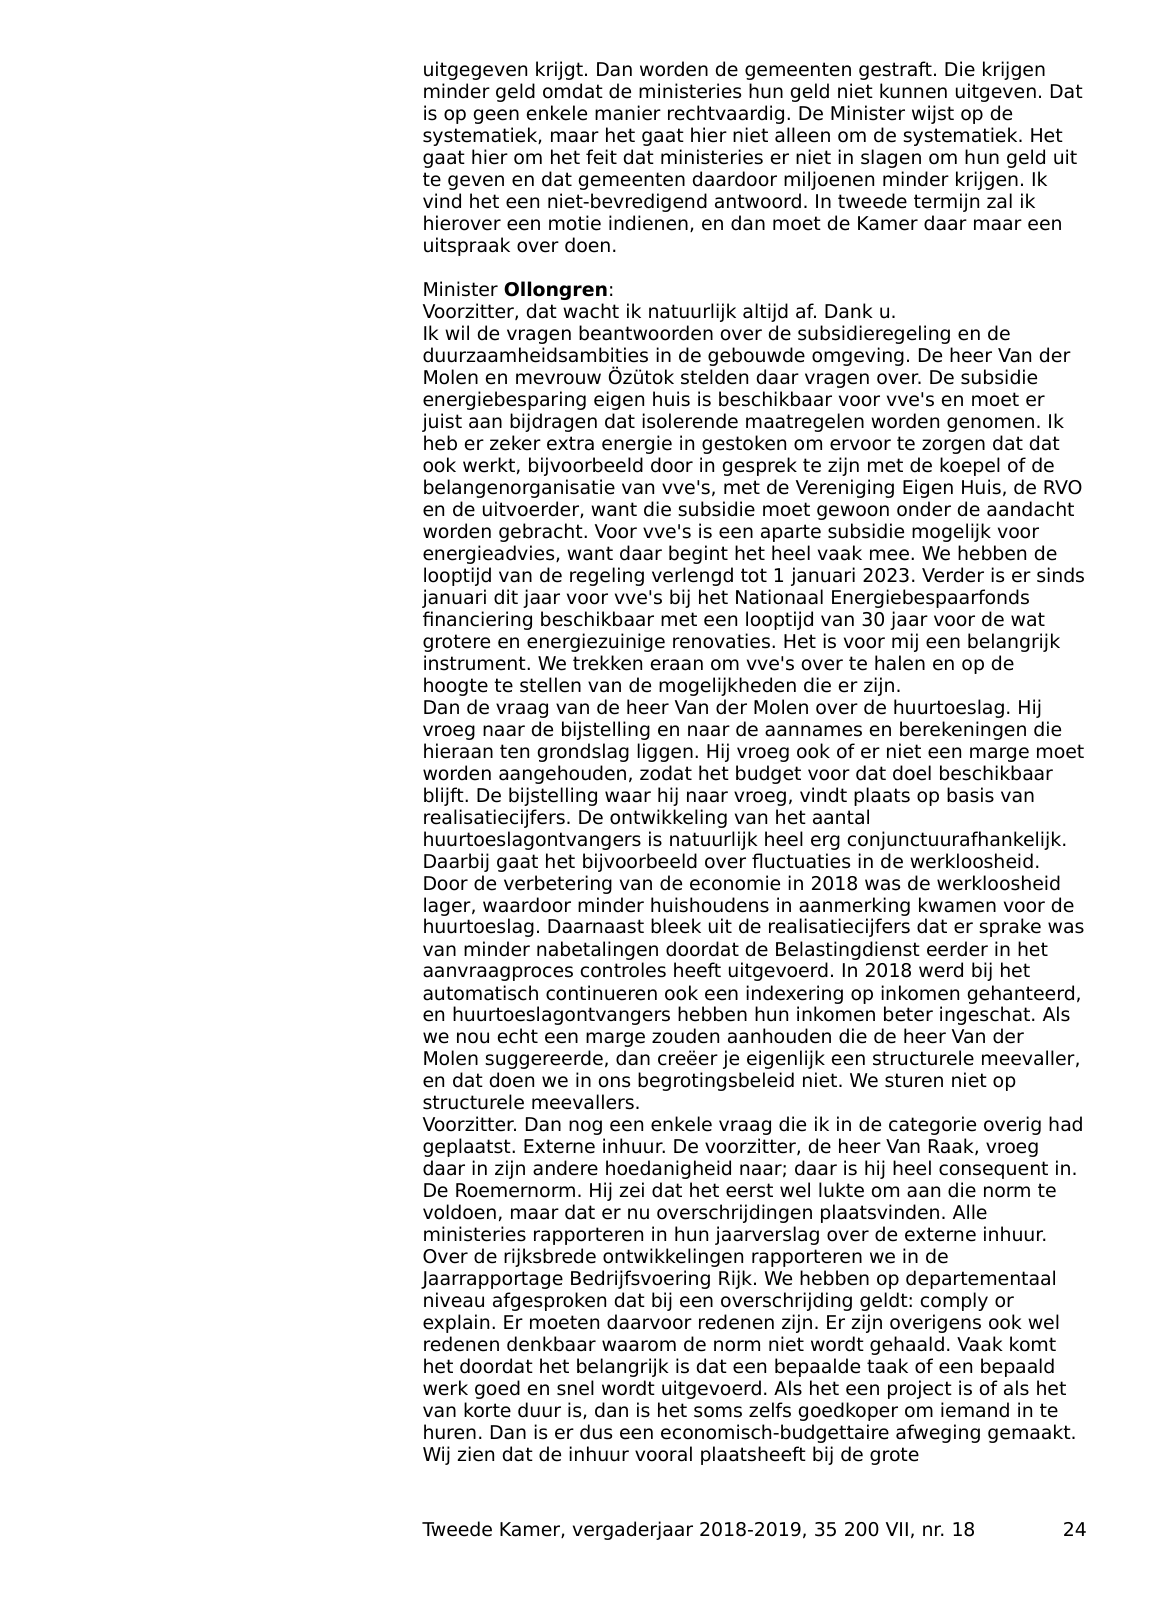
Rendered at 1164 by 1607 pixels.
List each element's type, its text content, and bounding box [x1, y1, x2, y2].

text Voorzitter, dat wacht ik natuurlijk altijd af. Dank u. [422, 301, 1087, 323]
text Voorzitter. Dan nog een enkele vraag die ik in de categorie overig had geplaatst. Externe inhuur. De voorzitter, de heer Van Raak, vroeg daar in zijn andere hoedanigheid naar; daar is hij heel consequent in. De Roemernorm. Hij zei dat het eerst wel lukte om aan die norm te voldoen, maar dat er nu overschrijdingen plaatsvinden. Alle ministeries rapporteren in hun jaarverslag over de externe inhuur. Over de rijksbrede ontwikkelingen rapporteren we in de Jaarrapportage Bedrijfsvoering Rijk. We hebben op departementaal niveau afgesproken dat bij een overschrijding geldt: comply or explain. Er moeten daarvoor redenen zijn. Er zijn overigens ook wel redenen denkbaar waarom de norm niet wordt gehaald. Vaak komt het doordat het belangrijk is dat een bepaalde taak of een bepaald werk goed en snel wordt uitgevoerd. Als het een project is of als het van korte duur is, dan is het soms zelfs goedkoper om iemand in te huren. Dan is er dus een economisch-budgettaire afweging gemaakt. Wij zien dat de inhuur vooral plaatsheeft bij de grote [422, 1114, 1087, 1466]
text Ik wil de vragen beantwoorden over de subsidieregeling en de duurzaamheidsambities in de gebouwde omgeving. De heer Van der Molen en mevrouw Özütok stelden daar vragen over. De subsidie energiebesparing eigen huis is beschikbaar voor vve's en moet er juist aan bijdragen dat isolerende maatregelen worden genomen. Ik heb er zeker extra energie in gestoken om ervoor te zorgen dat dat ook werkt, bijvoorbeeld door in gesprek te zijn met de koepel of de belangenorganisatie van vve's, met de Vereniging Eigen Huis, de RVO en de uitvoerder, want die subsidie moet gewoon onder de aandacht worden gebracht. Voor vve's is een aparte subsidie mogelijk voor energieadvies, want daar begint het heel vaak mee. We hebben de looptijd van de regeling verlengd tot 1 januari 2023. Verder is er sinds januari dit jaar voor vve's bij het Nationaal Energiebespaarfonds financiering beschikbaar met een looptijd van 30 jaar voor de wat grotere en energiezuinige renovaties. Het is voor mij een belangrijk instrument. We trekken eraan om vve's over te halen en op de hoogte te stellen van de mogelijkheden die er zijn. [422, 323, 1087, 697]
text Minister Ollongren: [422, 279, 1087, 301]
text uitgegeven krijgt. Dan worden de gemeenten gestraft. Die krijgen minder geld omdat de ministeries hun geld niet kunnen uitgeven. Dat is op geen enkele manier rechtvaardig. De Minister wijst op de systematiek, maar het gaat hier niet alleen om de systematiek. Het gaat hier om het feit dat ministeries er niet in slagen om hun geld uit te geven en dat gemeenten daardoor miljoenen minder krijgen. Ik vind het een niet-bevredigend antwoord. In tweede termijn zal ik hierover een motie indienen, en dan moet de Kamer daar maar een uitspraak over doen. [422, 59, 1087, 257]
text Dan de vraag van de heer Van der Molen over de huurtoeslag. Hij vroeg naar de bijstelling en naar de aannames en berekeningen die hieraan ten grondslag liggen. Hij vroeg ook of er niet een marge moet worden aangehouden, zodat het budget voor dat doel beschikbaar blijft. De bijstelling waar hij naar vroeg, vindt plaats op basis van realisatiecijfers. De ontwikkeling van het aantal huurtoeslagontvangers is natuurlijk heel erg conjunctuurafhankelijk. Daarbij gaat het bijvoorbeeld over fluctuaties in de werkloosheid. Door de verbetering van de economie in 2018 was de werkloosheid lager, waardoor minder huishoudens in aanmerking kwamen voor de huurtoeslag. Daarnaast bleek uit de realisatiecijfers dat er sprake was van minder nabetalingen doordat de Belastingdienst eerder in het aanvraagproces controles heeft uitgevoerd. In 2018 werd bij het automatisch continueren ook een indexering op inkomen gehanteerd, en huurtoeslagontvangers hebben hun inkomen beter ingeschat. Als we nou echt een marge zouden aanhouden die de heer Van der Molen suggereerde, dan creëer je eigenlijk een structurele meevaller, en dat doen we in ons begrotingsbeleid niet. We sturen niet op structurele meevallers. [422, 697, 1087, 1114]
